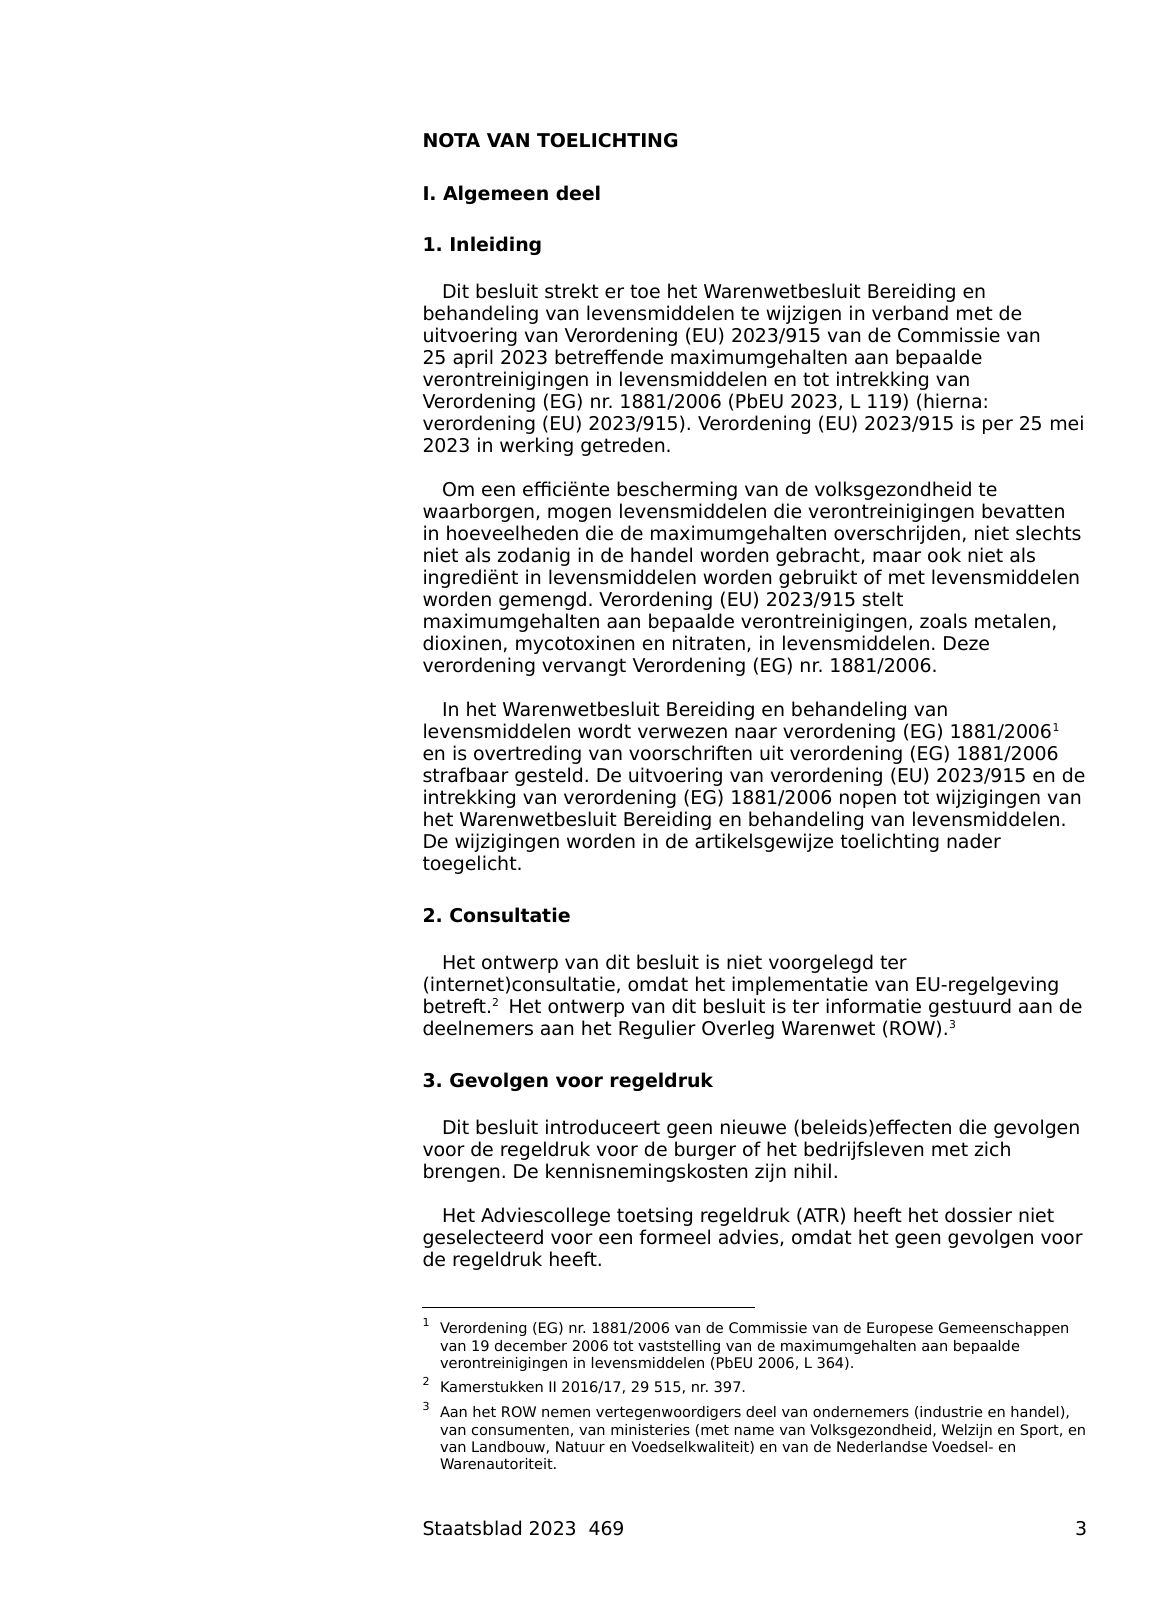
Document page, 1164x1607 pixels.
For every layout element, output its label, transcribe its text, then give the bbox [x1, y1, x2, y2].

subtitle 3. Gevolgen voor regeldruk [422, 1070, 1087, 1092]
text Dit besluit introduceert geen nieuwe (beleids)effecten die gevolgen voor de regeldruk voor de burger of het bedrijfsleven met zich brengen. De kennisnemingskosten zijn nihil. [422, 1117, 1087, 1183]
subtitle NOTA VAN TOELICHTING [422, 130, 1087, 152]
subtitle 2. Consultatie [422, 905, 1087, 927]
text In het Warenwetbesluit Bereiding en behandeling van levensmiddelen wordt verwezen naar verordening (EG) 1881/2006 en is overtreding van voorschriften uit verordening (EG) 1881/2006 strafbaar gesteld. De uitvoering van verordening (EU) 2023/915 en de intrekking van verordening (EG) 1881/2006 nopen tot wijzigingen van het Warenwetbesluit Bereiding en behandeling van levensmiddelen. De wijzigingen worden in de artikelsgewijze toelichting nader toegelicht. [422, 699, 1087, 875]
text Het Adviescollege toetsing regeldruk (ATR) heeft het dossier niet geselecteerd voor een formeel advies, omdat het geen gevolgen voor de regeldruk heeft. [422, 1205, 1087, 1271]
subtitle 1. Inleiding [422, 234, 1087, 256]
text Aan het ROW nemen vertegenwoordigers deel van ondernemers (industrie en handel), van consumenten, van ministeries (met name van Volksgezondheid, Welzijn en Sport, en van Landbouw, Natuur en Voedselkwaliteit) en van de Nederlandse Voedsel- en Warenautoriteit. [422, 1400, 1087, 1473]
text Dit besluit strekt er toe het Warenwetbesluit Bereiding en behandeling van levensmiddelen te wijzigen in verband met de uitvoering van Verordening (EU) 2023/915 van de Commissie van 25 april 2023 betreffende maximumgehalten aan bepaalde verontreinigingen in levensmiddelen en tot intrekking van Verordening (EG) nr. 1881/2006 (PbEU 2023, L 119) (hierna: verordening (EU) 2023/915). Verordening (EU) 2023/915 is per 25 mei 2023 in werking getreden. [422, 281, 1087, 457]
text Verordening (EG) nr. 1881/2006 van de Commissie van de Europese Gemeenschappen van 19 december 2006 tot vaststelling van de maximumgehalten aan bepaalde verontreinigingen in levensmiddelen (PbEU 2006, L 364). [422, 1316, 1087, 1372]
subtitle I. Algemeen deel [422, 182, 1087, 204]
text Om een efficiënte bescherming van de volksgezondheid te waarborgen, mogen levensmiddelen die verontreinigingen bevatten in hoeveelheden die de maximumgehalten overschrijden, niet slechts niet als zodanig in de handel worden gebracht, maar ook niet als ingrediënt in levensmiddelen worden gebruikt of met levensmiddelen worden gemengd. Verordening (EU) 2023/915 stelt maximumgehalten aan bepaalde verontreinigingen, zoals metalen, dioxinen, mycotoxinen en nitraten, in levensmiddelen. Deze verordening vervangt Verordening (EG) nr. 1881/2006. [422, 479, 1087, 677]
text Het ontwerp van dit besluit is niet voorgelegd ter (internet)consultatie, omdat het implementatie van EU-regelgeving betreft. Het ontwerp van dit besluit is ter informatie gestuurd aan de deelnemers aan het Regulier Overleg Warenwet (ROW). [422, 952, 1087, 1040]
text Kamerstukken II 2016/17, 29 515, nr. 397. [422, 1375, 1087, 1397]
